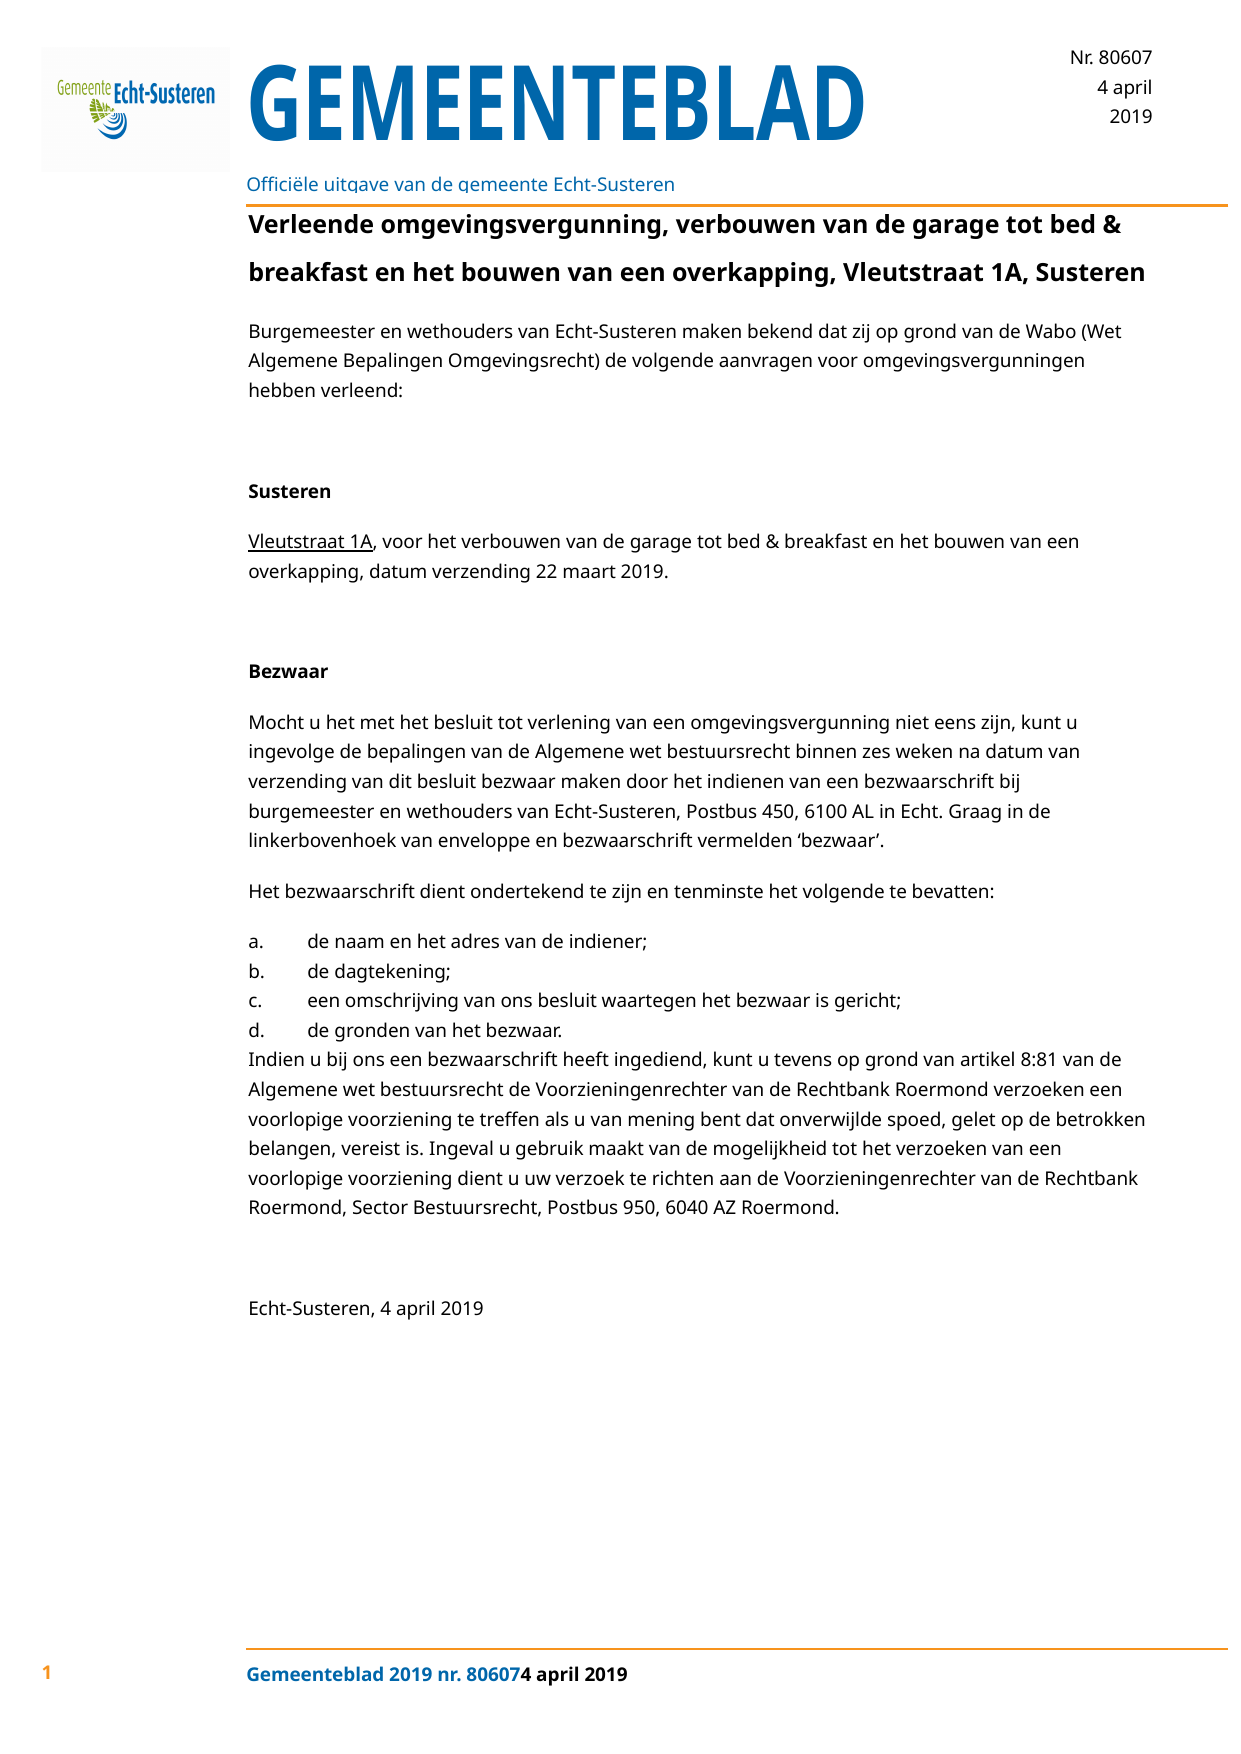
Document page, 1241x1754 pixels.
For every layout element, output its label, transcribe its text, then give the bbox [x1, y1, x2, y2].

text Het bezwaarschrift dient ondertekend te zijn en tenminste het volgende te bevatten: [248, 878, 1152, 904]
list een omschrijving van ons besluit waartegen het bezwaar is gericht; [248, 987, 1152, 1013]
list de naam en het adres van de indiener; [248, 928, 1152, 954]
list de dagtekening; [248, 958, 1152, 984]
list de gronden van het bezwaar. [248, 1017, 1152, 1043]
text Vleutstraat 1A, voor het verbouwen van de garage tot bed & breakfast en het bouwen van een overkapping, datum verzending 22 maart 2019. [248, 528, 1152, 584]
text Verleende omgevingsvergunning, verbouwen van de garage tot bed & breakfast en het bouwen van een overkapping, Vleutstraat 1A, Susteren [248, 207, 1152, 288]
text Burgemeester en wethouders van Echt-Susteren maken bekend dat zij op grond van de Wabo (Wet Algemene Bepalingen Omgevingsrecht) de volgende aanvragen voor omgevingsvergunningen hebben verleend: [248, 318, 1152, 403]
text Mocht u het met het besluit tot verlening van een omgevingsvergunning niet eens zijn, kunt u ingevolge de bepalingen van de Algemene wet bestuursrecht binnen zes weken na datum van verzending van dit besluit bezwaar maken door het indienen van een bezwaarschrift bij burgemeester en wethouders van Echt-Susteren, Postbus 450, 6100 AL in Echt. Graag in de linkerbovenhoek van enveloppe en bezwaarschrift vermelden ‘bezwaar’. [248, 709, 1152, 853]
text Echt-Susteren, 4 april 2019 [248, 1295, 1152, 1321]
text Indien u bij ons een bezwaarschrift heeft ingediend, kunt u tevens op grond van artikel 8:81 van de Algemene wet bestuursrecht de Voorzieningenrechter van de Rechtbank Roermond verzoeken een voorlopige voorziening te treffen als u van mening bent dat onverwijlde spoed, gelet op de betrokken belangen, vereist is. Ingeval u gebruik maakt van de mogelijkheid tot het verzoeken van een voorlopige voorziening dient u uw verzoek te richten aan de Voorzieningenrechter van de Rechtbank Roermond, Sector Bestuursrecht, Postbus 950, 6040 AZ Roermond. [248, 1047, 1152, 1220]
picture [41, 47, 231, 172]
text Bezwaar [248, 659, 1152, 684]
text Susteren [248, 478, 1152, 504]
